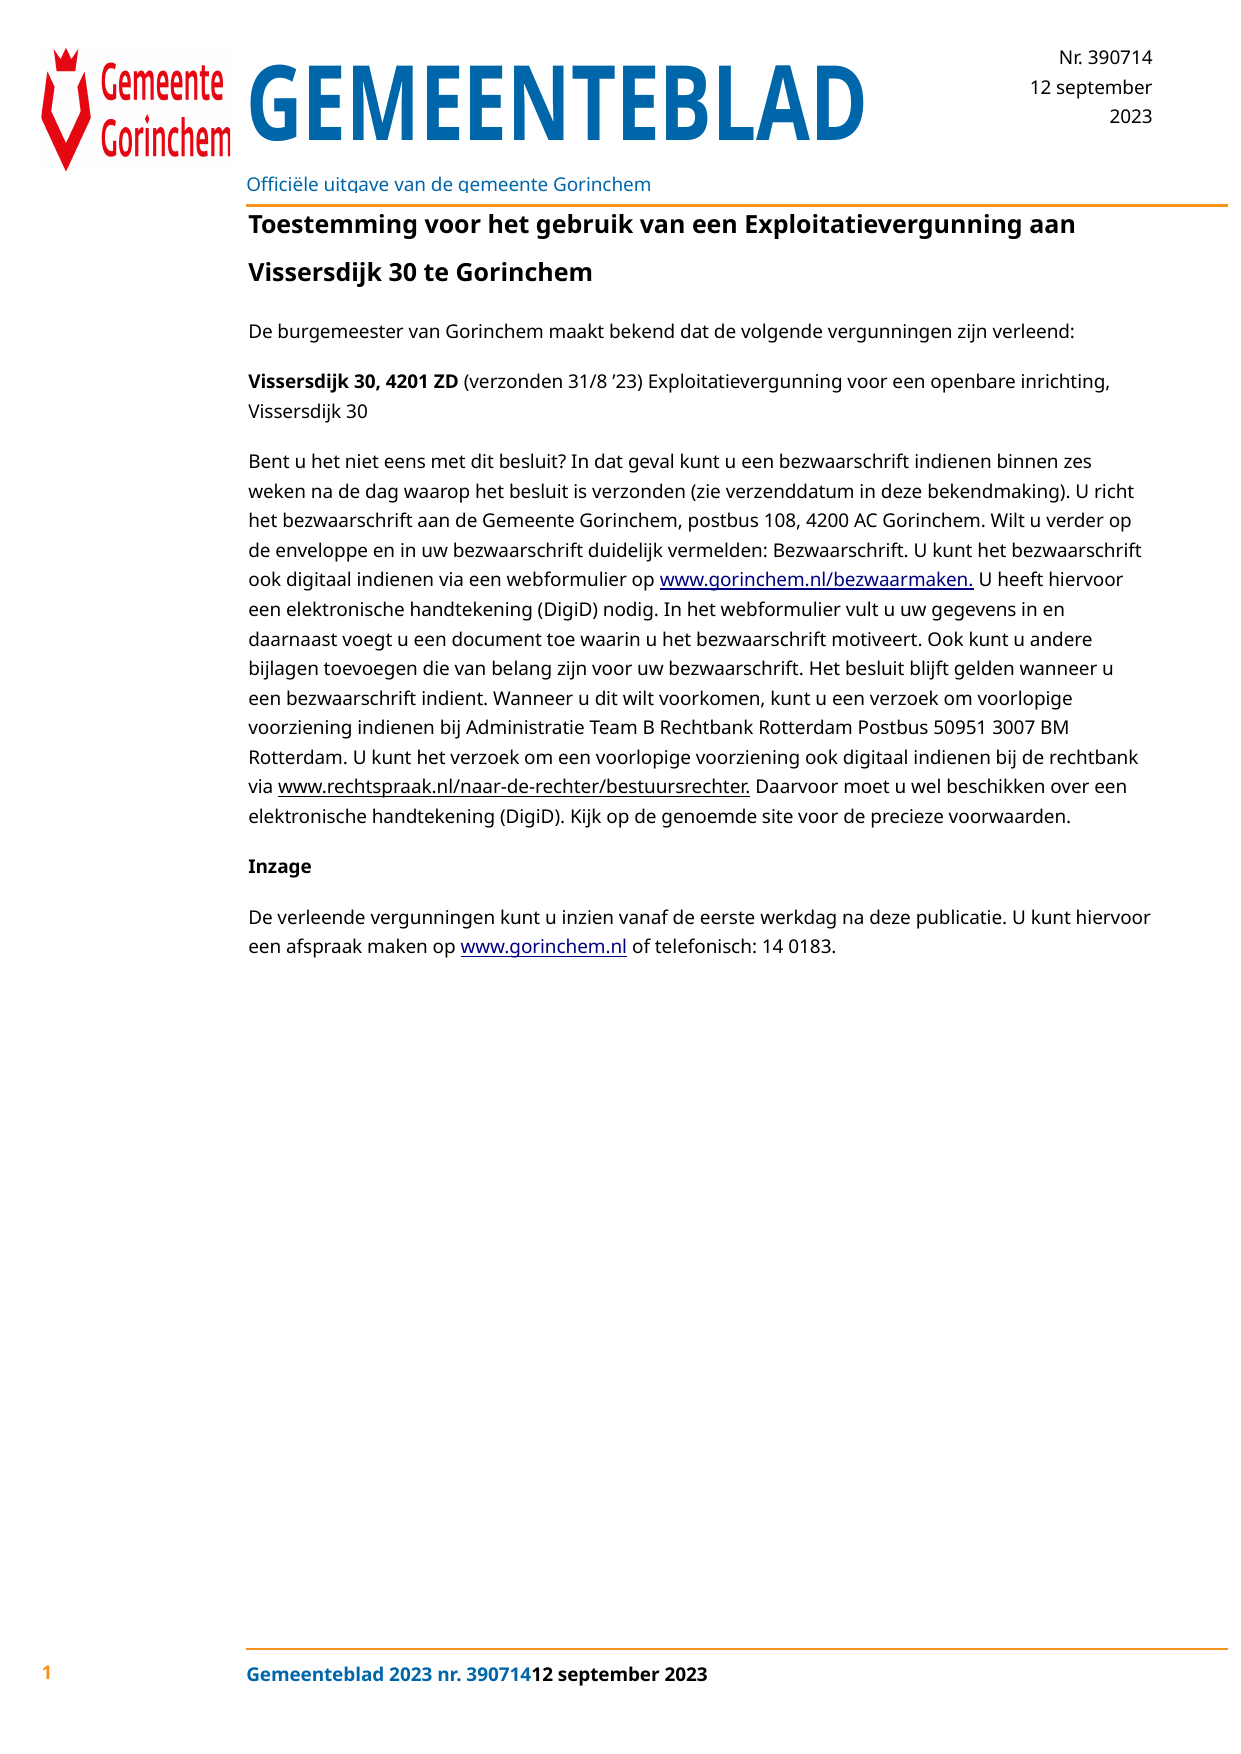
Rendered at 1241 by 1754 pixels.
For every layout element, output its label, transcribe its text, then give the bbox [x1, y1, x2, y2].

text Inzage [248, 854, 1152, 879]
text Toestemming voor het gebruik van een Exploitatievergunning aan Vissersdijk 30 te Gorinchem [248, 207, 1152, 288]
picture [41, 47, 231, 172]
text Bent u het niet eens met dit besluit? In dat geval kunt u een bezwaarschrift indienen binnen zes weken na de dag waarop het besluit is verzonden (zie verzenddatum in deze bekendmaking). U richt het bezwaarschrift aan de Gemeente Gorinchem, postbus 108, 4200 AC Gorinchem. Wilt u verder op de enveloppe en in uw bezwaarschrift duidelijk vermelden: Bezwaarschrift. U kunt het bezwaarschrift ook digitaal indienen via een webformulier op www.gorinchem.nl/bezwaarmaken. U heeft hiervoor een elektronische handtekening (DigiD) nodig. In het webformulier vult u uw gegevens in en daarnaast voegt u een document toe waarin u het bezwaarschrift motiveert. Ook kunt u andere bijlagen toevoegen die van belang zijn voor uw bezwaarschrift. Het besluit blijft gelden wanneer u een bezwaarschrift indient. Wanneer u dit wilt voorkomen, kunt u een verzoek om voorlopige voorziening indienen bij Administratie Team B Rechtbank Rotterdam Postbus 50951 3007 BM Rotterdam. U kunt het verzoek om een voorlopige voorziening ook digitaal indienen bij de rechtbank via www.rechtspraak.nl/naar-de-rechter/bestuursrechter. Daarvoor moet u wel beschikken over een elektronische handtekening (DigiD). Kijk op de genoemde site voor de precieze voorwaarden. [248, 448, 1152, 829]
text De burgemeester van Gorinchem maakt bekend dat de volgende vergunningen zijn verleend: [248, 318, 1152, 344]
text De verleende vergunningen kunt u inzien vanaf de eerste werkdag na deze publicatie. U kunt hiervoor een afspraak maken op www.gorinchem.nl of telefonisch: 14 0183. [248, 904, 1152, 959]
text Vissersdijk 30, 4201 ZD (verzonden 31/8 ’23) Exploitatievergunning voor een openbare inrichting, Vissersdijk 30 [248, 368, 1152, 424]
